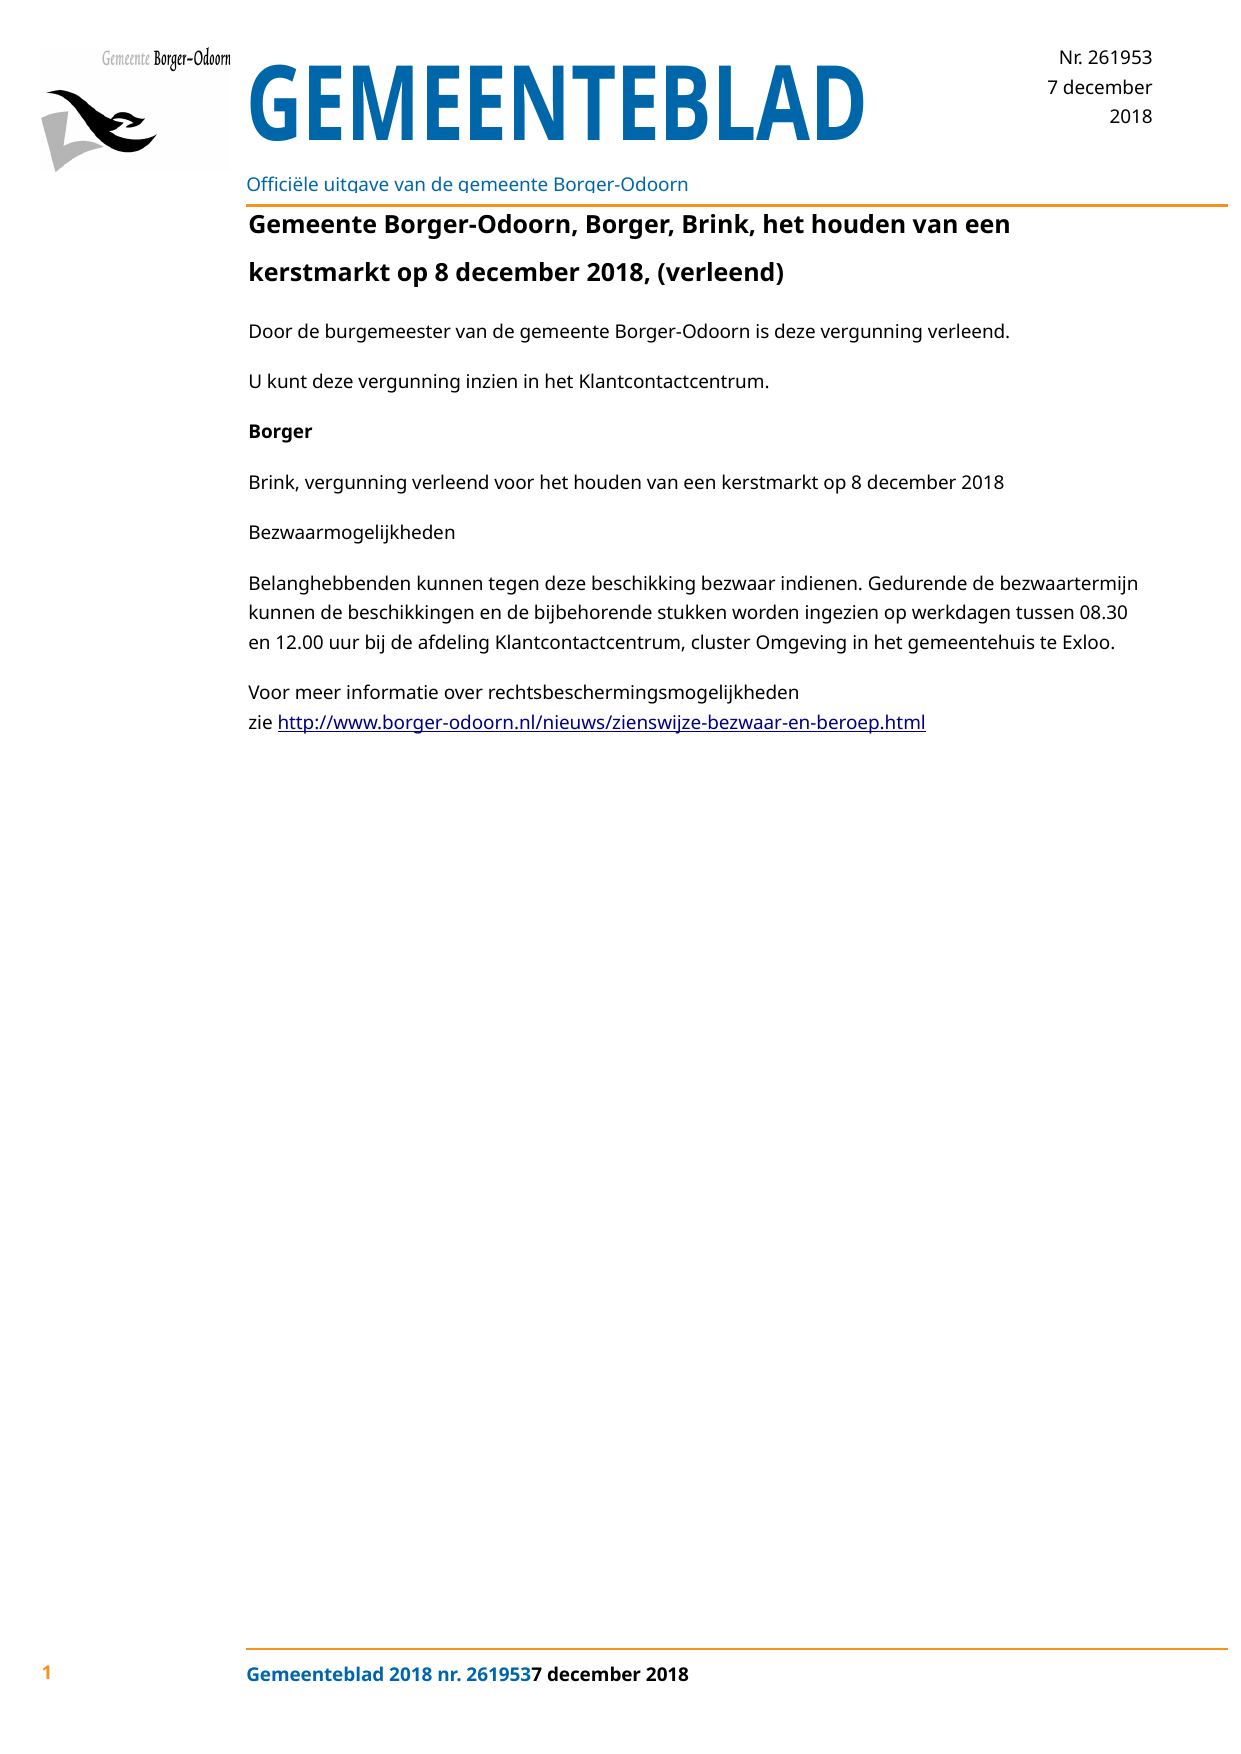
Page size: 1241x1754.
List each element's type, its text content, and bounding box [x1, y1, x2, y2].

text Voor meer informatie over rechtsbeschermingsmogelijkheden zie http://www.borger-odoorn.nl/nieuws/zienswijze-bezwaar-en-beroep.html [248, 679, 1152, 735]
text Brink, vergunning verleend voor het houden van een kerstmarkt op 8 december 2018 [248, 469, 1152, 495]
text Borger [248, 419, 1152, 444]
text Door de burgemeester van de gemeente Borger-Odoorn is deze vergunning verleend. [248, 318, 1152, 344]
text U kunt deze vergunning inzien in het Klantcontactcentrum. [248, 368, 1152, 394]
text Belanghebbenden kunnen tegen deze beschikking bezwaar indienen. Gedurende de bezwaartermijn kunnen de beschikkingen en de bijbehorende stukken worden ingezien op werkdagen tussen 08.30 en 12.00 uur bij de afdeling Klantcontactcentrum, cluster Omgeving in het gemeentehuis te Exloo. [248, 570, 1152, 655]
text Gemeente Borger-Odoorn, Borger, Brink, het houden van een kerstmarkt op 8 december 2018, (verleend) [248, 207, 1152, 288]
text Bezwaarmogelijkheden [248, 519, 1152, 545]
picture [41, 47, 231, 172]
